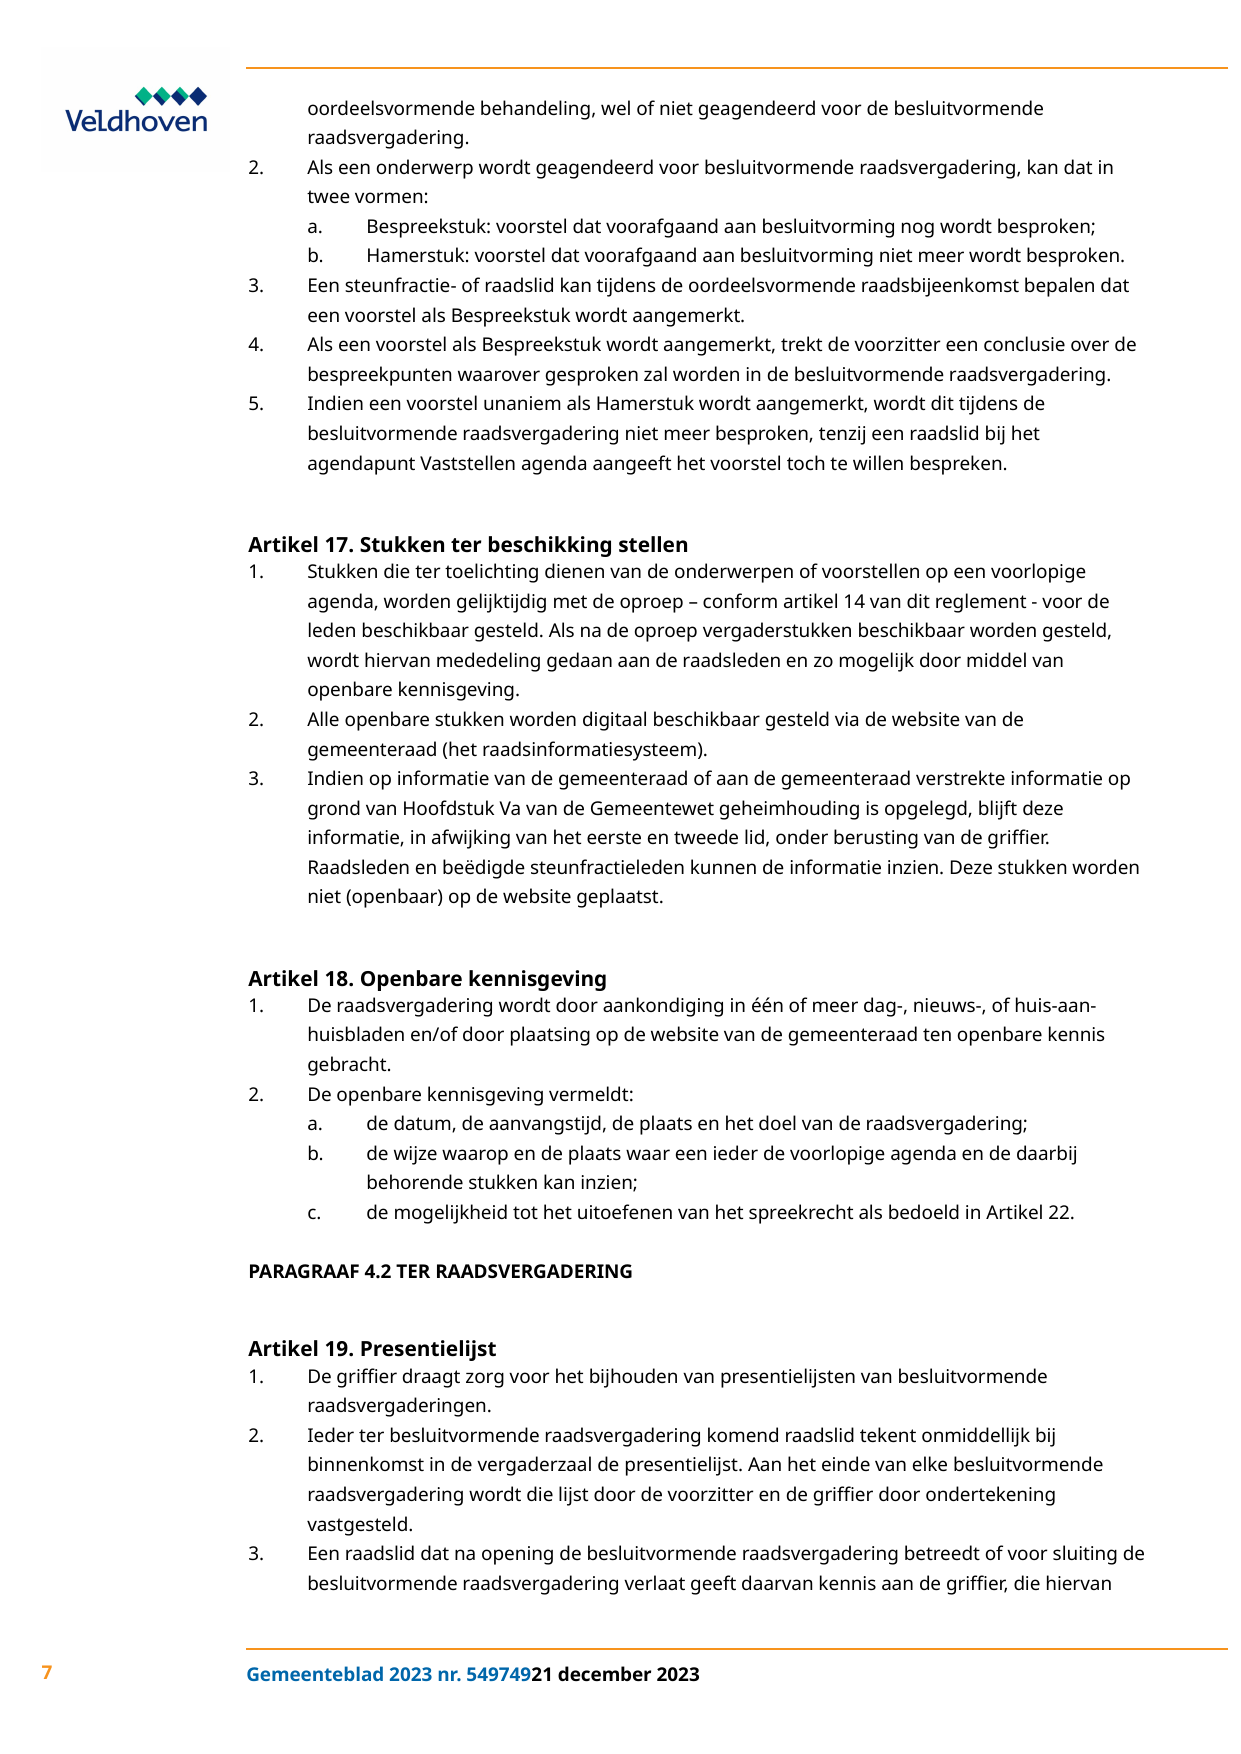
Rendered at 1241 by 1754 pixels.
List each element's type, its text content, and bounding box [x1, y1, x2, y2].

list De griffier draagt zorg voor het bijhouden van presentielijsten van besluitvormende raadsvergaderingen. [248, 1363, 1152, 1418]
list Bespreekstuk: voorstel dat voorafgaand aan besluitvorming nog wordt besproken; [307, 213, 1152, 239]
list Indien op informatie van de gemeenteraad of aan de gemeenteraad verstrekte informatie op grond van Hoofdstuk Va van de Gemeentewet geheimhouding is opgelegd, blijft deze informatie, in afwijking van het eerste en tweede lid, onder berusting van de griffier. Raadsleden en beëdigde steunfractieleden kunnen de informatie inzien. Deze stukken worden niet (openbaar) op de website geplaatst. [248, 765, 1152, 909]
text PARAGRAAF 4.2 TER RAADSVERGADERING [248, 1258, 1152, 1284]
list Een raadslid dat na opening de besluitvormende raadsvergadering betreedt of voor sluiting de besluitvormende raadsvergadering verlaat geeft daarvan kennis aan de griffier, die hiervan [248, 1540, 1152, 1596]
list de mogelijkheid tot het uitoefenen van het spreekrecht als bedoeld in Artikel 22. [307, 1199, 1152, 1225]
list Stukken die ter toelichting dienen van de onderwerpen of voorstellen op een voorlopige agenda, worden gelijktijdig met de oproep – conform artikel 14 van dit reglement - voor de leden beschikbaar gesteld. Als na de oproep vergaderstukken beschikbaar worden gesteld, wordt hiervan mededeling gedaan aan de raadsleden en zo mogelijk door middel van openbare kennisgeving. [248, 558, 1152, 702]
list Alle openbare stukken worden digitaal beschikbaar gesteld via de website van de gemeenteraad (het raadsinformatiesysteem). [248, 706, 1152, 761]
list De openbare kennisgeving vermeldt: [248, 1081, 1152, 1107]
picture [41, 47, 231, 172]
list Een steunfractie- of raadslid kan tijdens de oordeelsvormende raadsbijeenkomst bepalen dat een voorstel als Bespreekstuk wordt aangemerkt. [248, 272, 1152, 328]
list Ieder ter besluitvormende raadsvergadering komend raadslid tekent onmiddellijk bij binnenkomst in de vergaderzaal de presentielijst. Aan het einde van elke besluitvormende raadsvergadering wordt die lijst door de voorzitter en de griffier door ondertekening vastgesteld. [248, 1422, 1152, 1537]
list Als een onderwerp wordt geagendeerd voor besluitvormende raadsvergadering, kan dat in twee vormen: [248, 154, 1152, 209]
list de wijze waarop en de plaats waar een ieder de voorlopige agenda en de daarbij behorende stukken kan inzien; [307, 1140, 1152, 1195]
text Artikel 18. Openbare kennisgeving [248, 964, 1152, 992]
list Hamerstuk: voorstel dat voorafgaand aan besluitvorming niet meer wordt besproken. [307, 243, 1152, 268]
list Als een voorstel als Bespreekstuk wordt aangemerkt, trekt de voorzitter een conclusie over de bespreekpunten waarover gesproken zal worden in de besluitvormende raadsvergadering. [248, 331, 1152, 387]
text Artikel 17. Stukken ter beschikking stellen [248, 530, 1152, 558]
list de datum, de aanvangstijd, de plaats en het doel van de raadsvergadering; [307, 1110, 1152, 1136]
list oordeelsvormende behandeling, wel of niet geagendeerd voor de besluitvormende raadsvergadering. [248, 95, 1152, 150]
list Indien een voorstel unaniem als Hamerstuk wordt aangemerkt, wordt dit tijdens de besluitvormende raadsvergadering niet meer besproken, tenzij een raadslid bij het agendapunt Vaststellen agenda aangeeft het voorstel toch te willen bespreken. [248, 391, 1152, 476]
text Artikel 19. Presentielijst [248, 1334, 1152, 1363]
list De raadsvergadering wordt door aankondiging in één of meer dag-, nieuws-, of huis-aan- huisbladen en/of door plaatsing op de website van de gemeenteraad ten openbare kennis gebracht. [248, 992, 1152, 1077]
